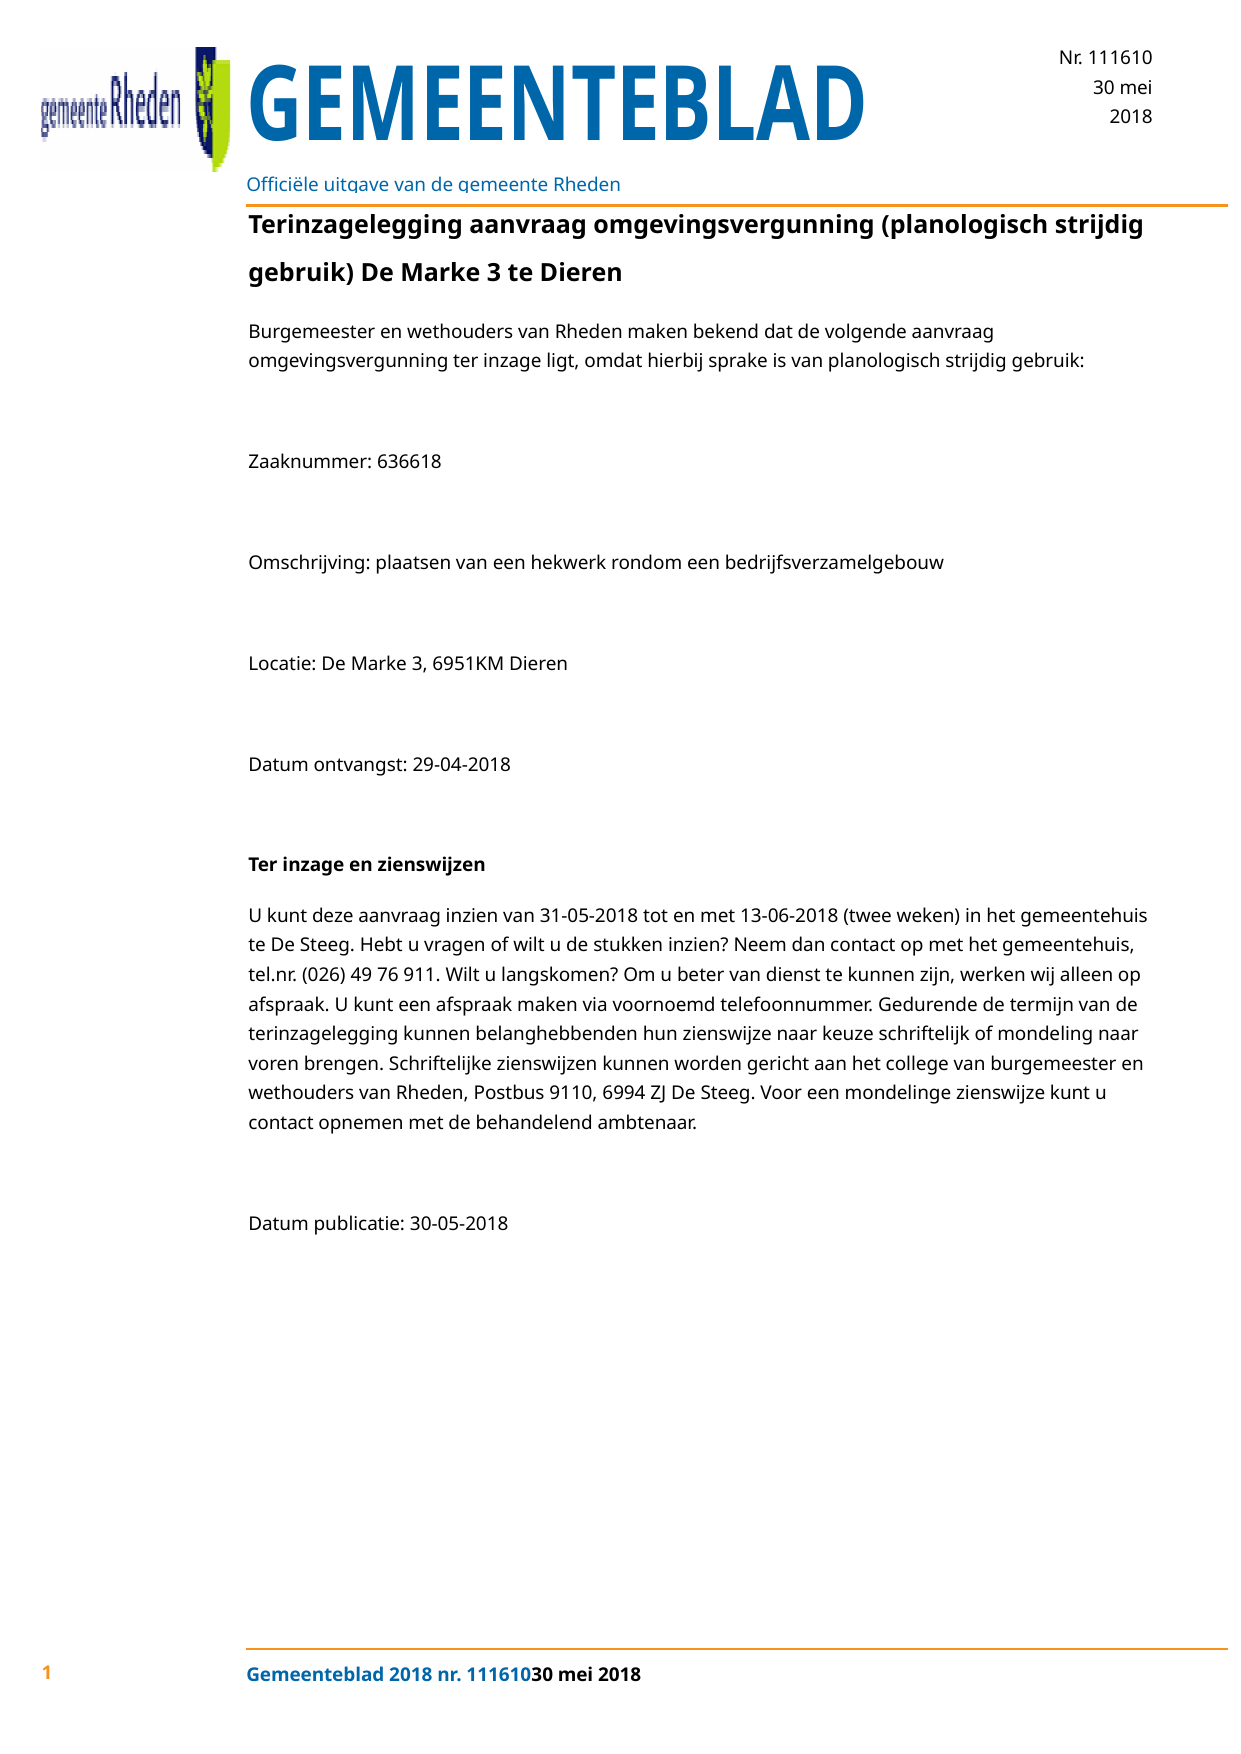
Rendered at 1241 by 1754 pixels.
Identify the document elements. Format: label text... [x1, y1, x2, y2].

text Zaaknummer: 636618 [248, 448, 1152, 474]
text Burgemeester en wethouders van Rheden maken bekend dat de volgende aanvraag omgevingsvergunning ter inzage ligt, omdat hierbij sprake is van planologisch strijdig gebruik: [248, 318, 1152, 373]
text Ter inzage en zienswijzen [248, 852, 1152, 877]
text U kunt deze aanvraag inzien van 31-05-2018 tot en met 13-06-2018 (twee weken) in het gemeentehuis te De Steeg. Hebt u vragen of wilt u de stukken inzien? Neem dan contact op met het gemeentehuis, tel.nr. (026) 49 76 911. Wilt u langskomen? Om u beter van dienst te kunnen zijn, werken wij alleen op afspraak. U kunt een afspraak maken via voornoemd telefoonnummer. Gedurende de termijn van de terinzagelegging kunnen belanghebbenden hun zienswijze naar keuze schriftelijk of mondeling naar voren brengen. Schriftelijke zienswijzen kunnen worden gericht aan het college van burgemeester en wethouders van Rheden, Postbus 9110, 6994 ZJ De Steeg. Voor een mondelinge zienswijze kunt u contact opnemen met de behandelend ambtenaar. [248, 902, 1152, 1135]
text Locatie: De Marke 3, 6951KM Dieren [248, 650, 1152, 676]
picture [41, 47, 231, 172]
text Datum ontvangst: 29-04-2018 [248, 751, 1152, 777]
text Datum publicatie: 30-05-2018 [248, 1210, 1152, 1236]
text Terinzagelegging aanvraag omgevingsvergunning (planologisch strijdig gebruik) De Marke 3 te Dieren [248, 207, 1152, 288]
text Omschrijving: plaatsen van een hekwerk rondom een bedrijfsverzamelgebouw [248, 549, 1152, 575]
